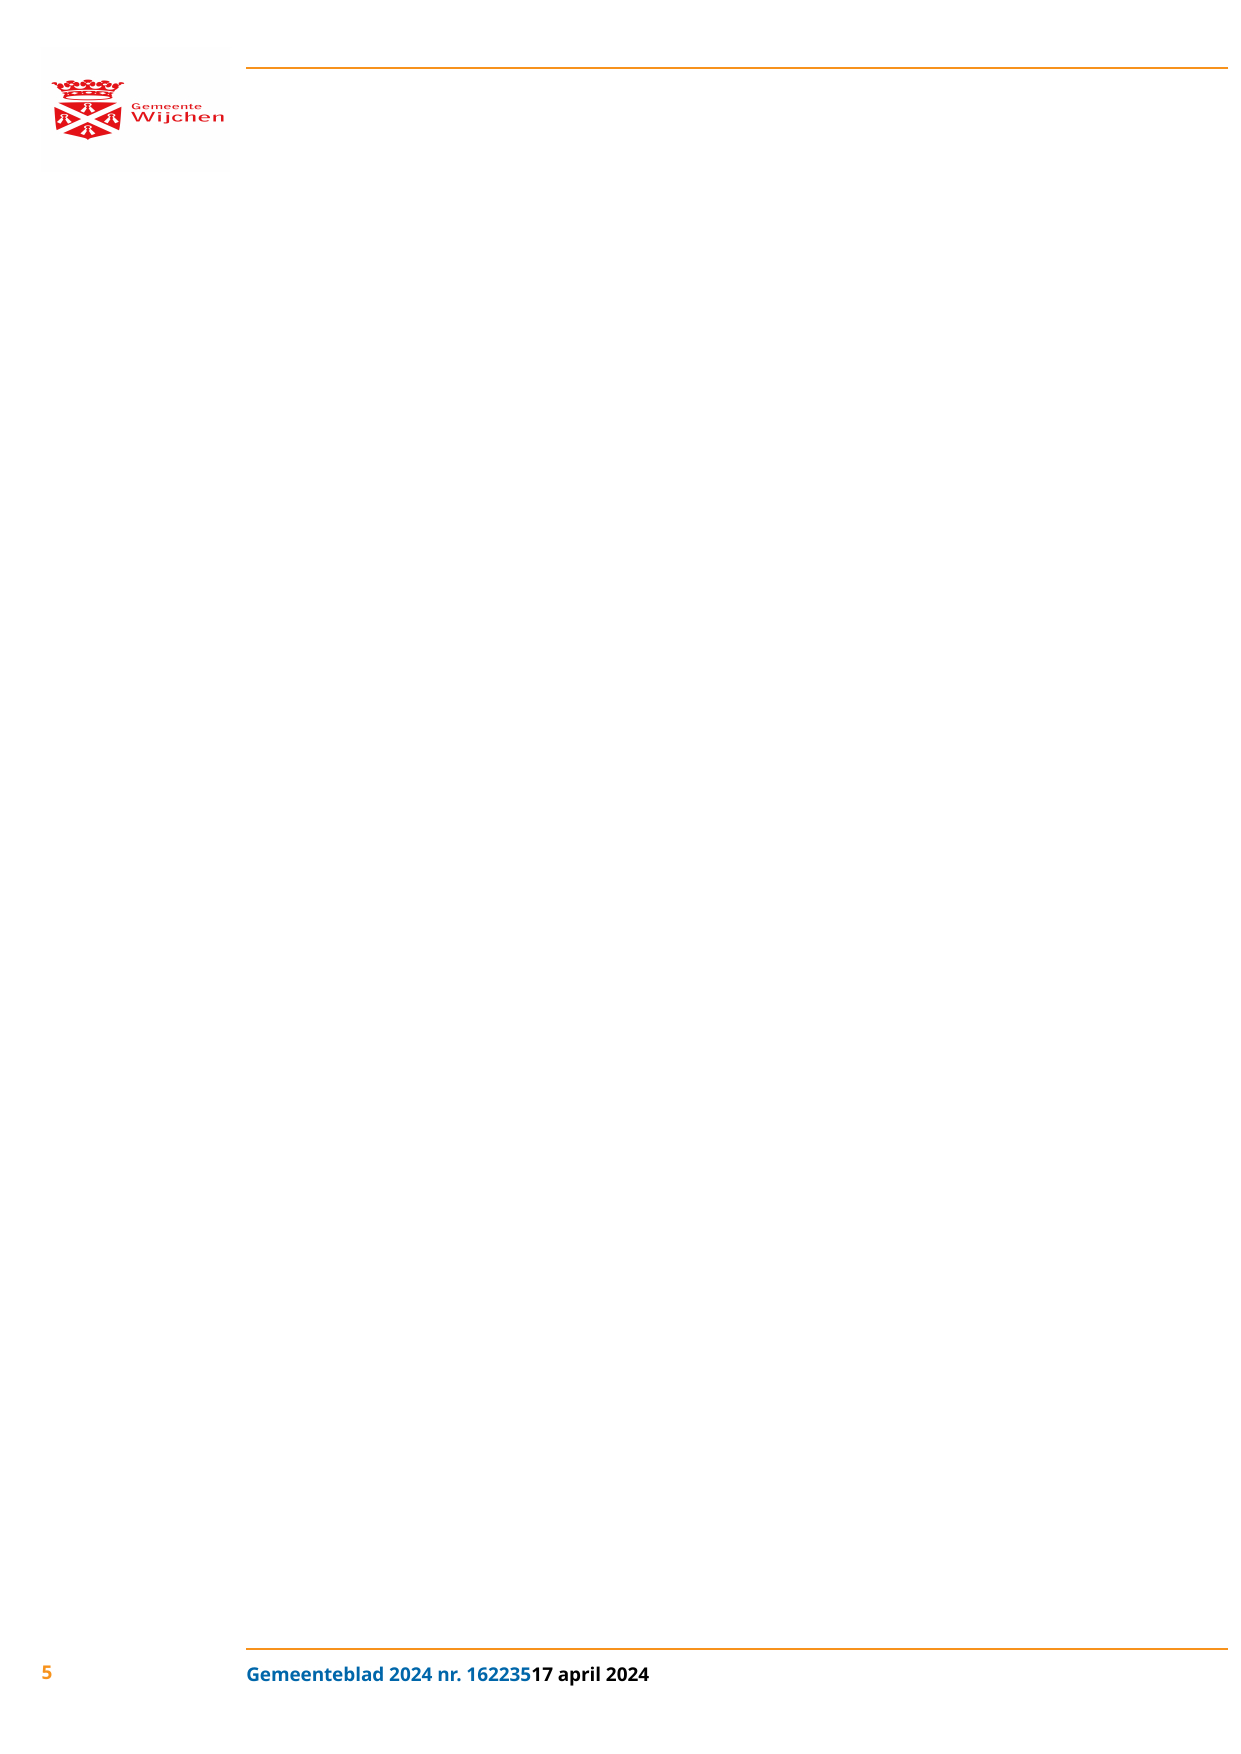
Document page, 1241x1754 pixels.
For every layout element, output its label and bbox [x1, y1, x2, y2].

picture [41, 47, 231, 172]
